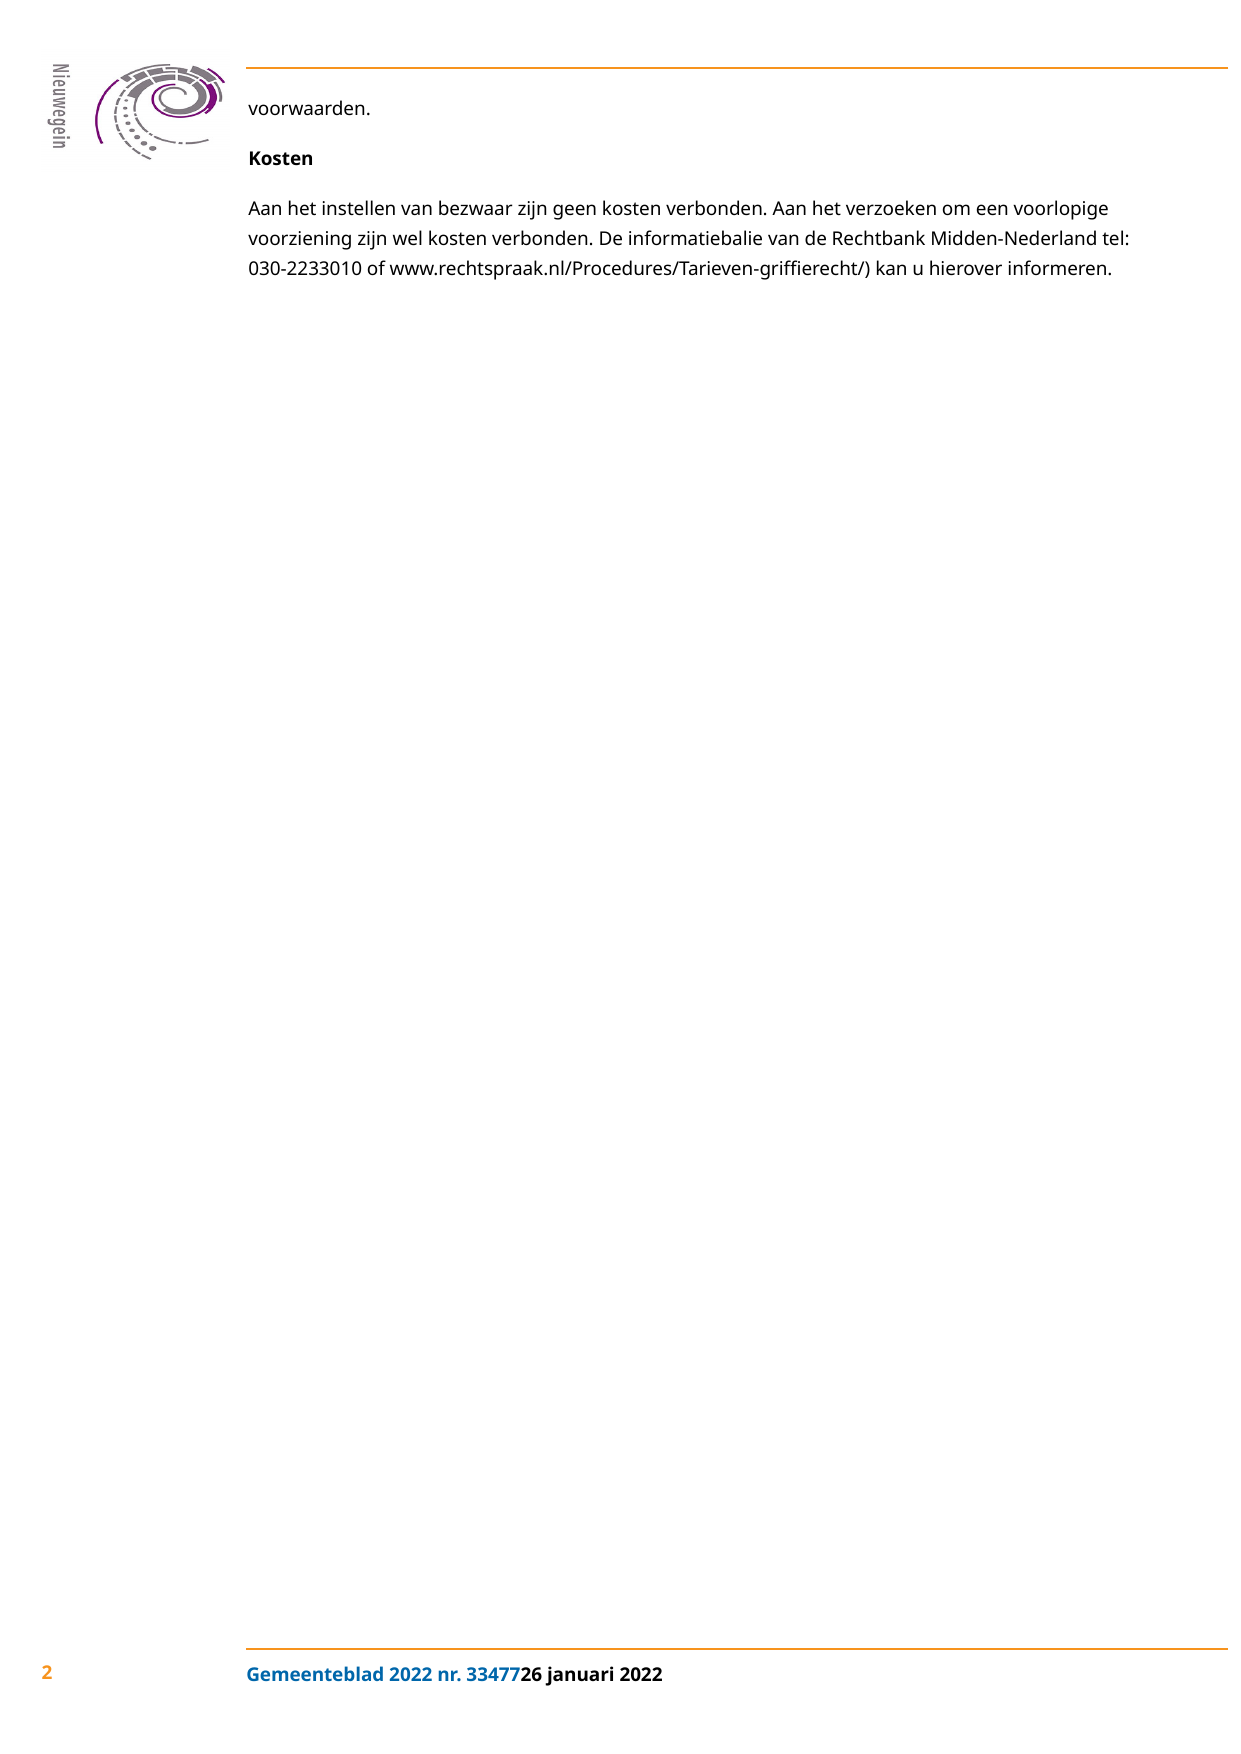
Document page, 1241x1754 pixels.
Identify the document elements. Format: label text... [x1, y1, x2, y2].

text voorwaarden. [248, 95, 1152, 121]
text Aan het instellen van bezwaar zijn geen kosten verbonden. Aan het verzoeken om een voorlopige voorziening zijn wel kosten verbonden. De informatiebalie van de Rechtbank Midden-Nederland tel: 030-2233010 of www.rechtspraak.nl/Procedures/Tarieven-griffierecht/) kan u hierover informeren. [248, 196, 1152, 281]
picture [41, 47, 231, 172]
text Kosten [248, 145, 1152, 171]
